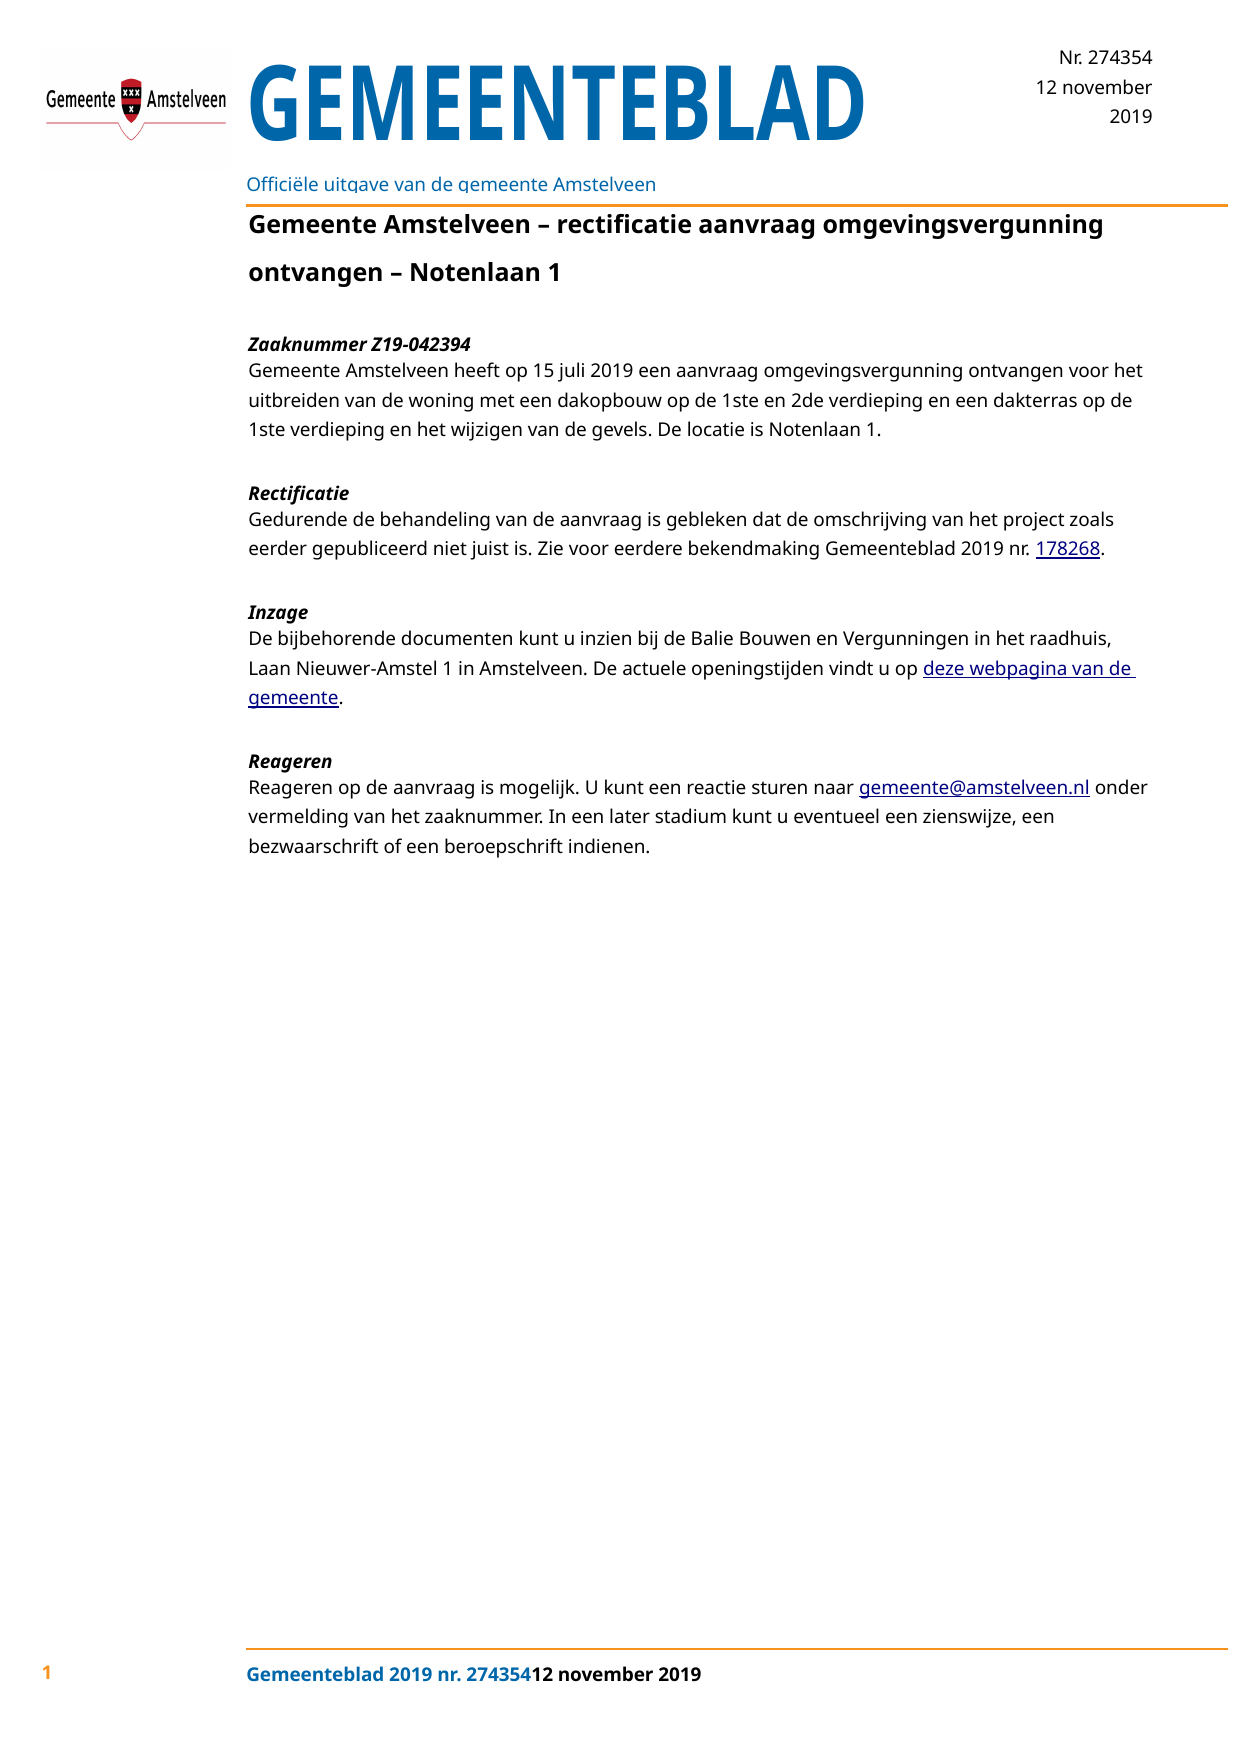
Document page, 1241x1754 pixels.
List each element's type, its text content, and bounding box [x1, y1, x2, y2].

text De bijbehorende documenten kunt u inzien bij de Balie Bouwen en Vergunningen in het raadhuis, Laan Nieuwer-Amstel 1 in Amstelveen. De actuele openingstijden vindt u op deze webpagina van de gemeente. [248, 625, 1152, 710]
text Gedurende de behandeling van de aanvraag is gebleken dat de omschrijving van het project zoals eerder gepubliceerd niet juist is. Zie voor eerdere bekendmaking Gemeenteblad 2019 nr. 178268. [248, 506, 1152, 561]
text Zaaknummer Z19-042394 [248, 331, 1152, 357]
text Reageren op de aanvraag is mogelijk. U kunt een reactie sturen naar gemeente@amstelveen.nl onder vermelding van het zaaknummer. In een later stadium kunt u eventueel een zienswijze, een bezwaarschrift of een beroepschrift indienen. [248, 774, 1152, 859]
text Rectificatie [248, 480, 1152, 506]
text Inzage [248, 599, 1152, 625]
picture [41, 47, 231, 172]
text Gemeente Amstelveen – rectificatie aanvraag omgevingsvergunning ontvangen – Notenlaan 1 [248, 207, 1152, 288]
text Gemeente Amstelveen heeft op 15 juli 2019 een aanvraag omgevingsvergunning ontvangen voor het uitbreiden van de woning met een dakopbouw op de 1ste en 2de verdieping en een dakterras op de 1ste verdieping en het wijzigen van de gevels. De locatie is Notenlaan 1. [248, 357, 1152, 442]
text Reageren [248, 748, 1152, 774]
